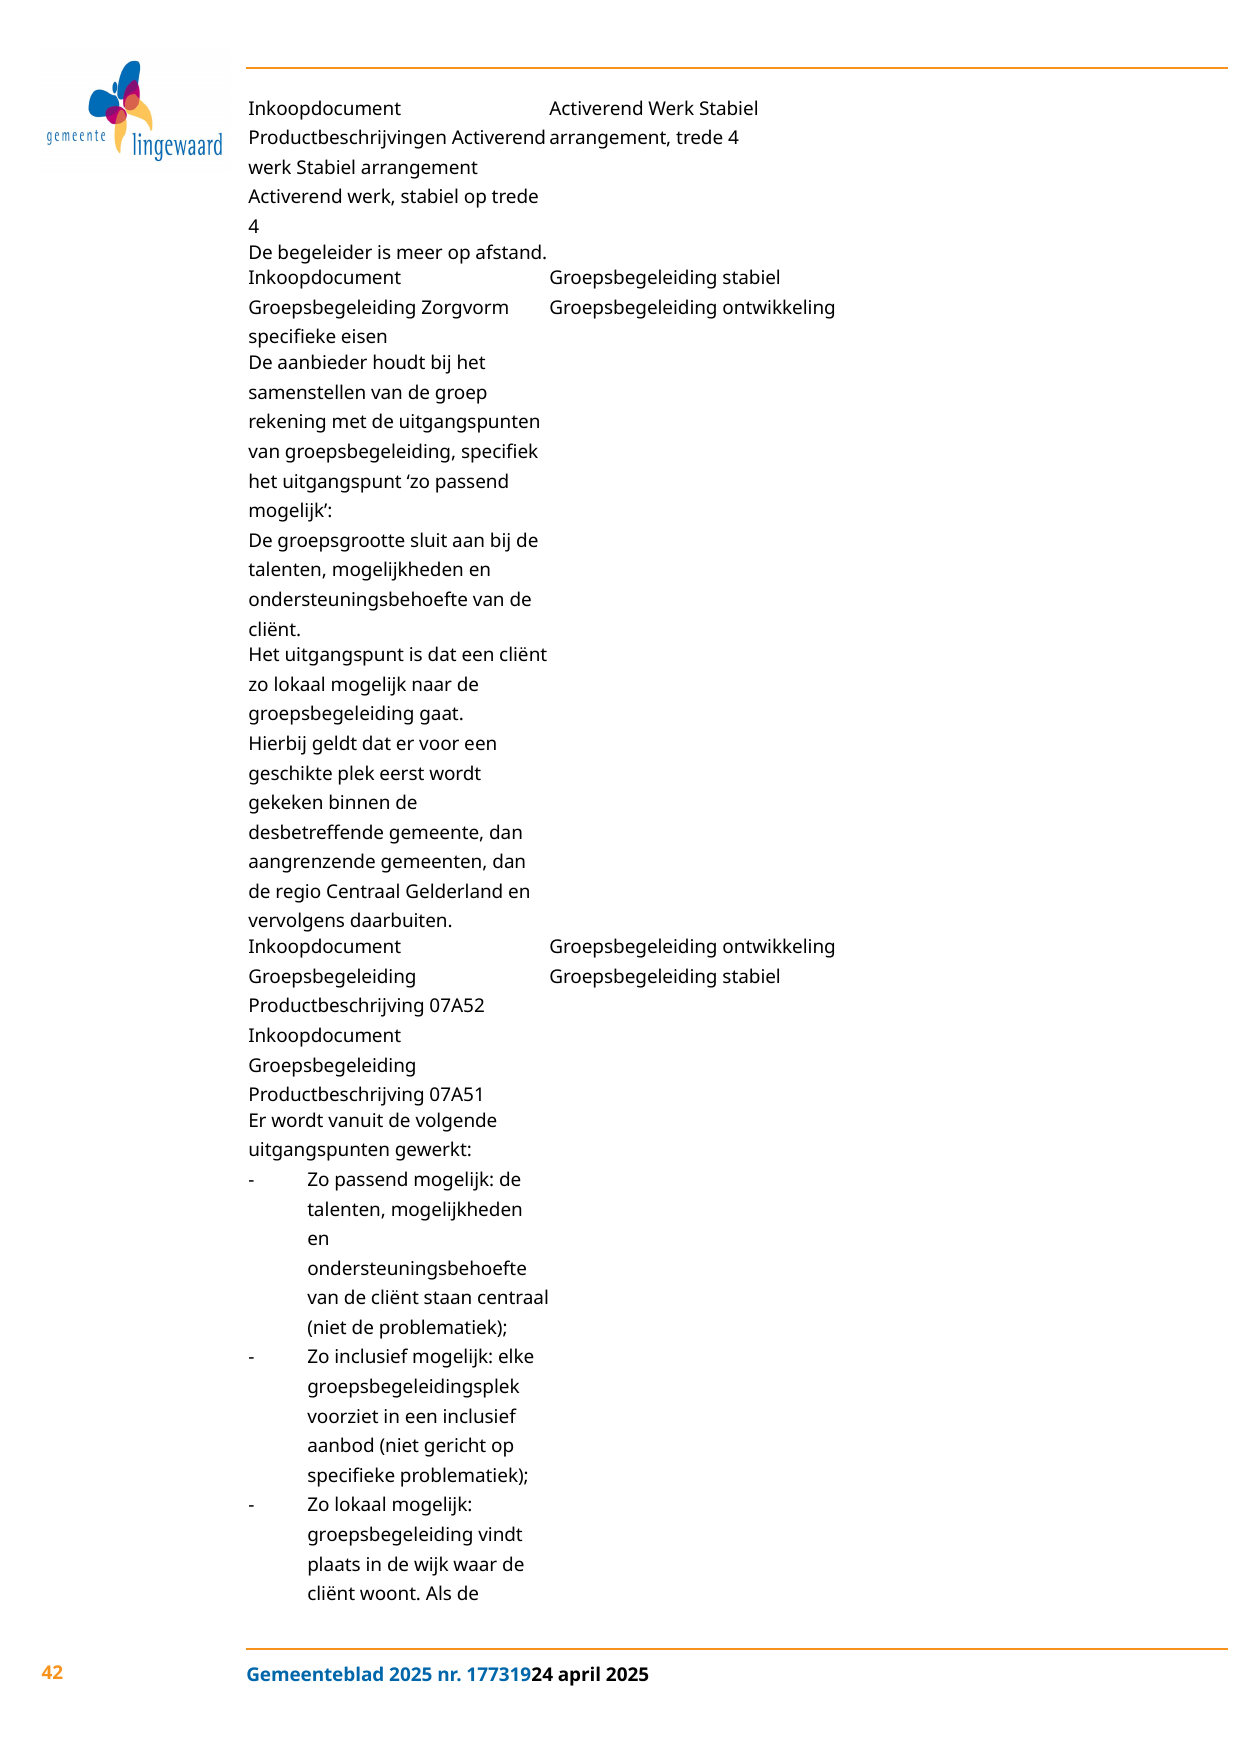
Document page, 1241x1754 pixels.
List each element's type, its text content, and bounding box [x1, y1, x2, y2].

table_cell [549, 350, 850, 641]
table_cell [850, 934, 1152, 1107]
table_cell Het uitgangspunt is dat een cliënt zo lokaal mogelijk naar de groepsbegeleiding gaat. Hierbij geldt dat er voor een geschikte plek eerst wordt gekeken binnen de desbetreffende gemeente, dan aangrenzende gemeenten, dan de regio Centraal Gelderland en vervolgens daarbuiten. [248, 641, 549, 933]
table_cell [549, 1107, 850, 1606]
table_cell Activerend Werk Stabiel arrangement, trede 4 [549, 95, 850, 239]
table_cell Inkoopdocument Productbeschrijvingen Activerend werk Stabiel arrangement Activerend werk, stabiel op trede 4 [248, 95, 549, 239]
table_cell [850, 350, 1152, 641]
table_cell Inkoopdocument Groepsbegeleiding Productbeschrijving 07A52 Inkoopdocument Groepsbegeleiding Productbeschrijving 07A51 [248, 934, 549, 1107]
table_cell De begeleider is meer op afstand. [248, 239, 549, 264]
table_cell Inkoopdocument Groepsbegeleiding Zorgvorm specifieke eisen [248, 265, 549, 349]
table_cell De aanbieder houdt bij het samenstellen van de groep rekening met de uitgangspunten van groepsbegeleiding, specifiek het uitgangspunt ‘zo passend mogelijk’: De groepsgrootte sluit aan bij de talenten, mogelijkheden en ondersteuningsbehoefte van de cliënt. [248, 350, 549, 641]
table_cell [549, 239, 850, 264]
table_cell [549, 641, 850, 933]
table_cell [850, 1107, 1152, 1606]
table_cell Er wordt vanuit de volgende uitgangspunten gewerkt: Zo passend mogelijk: de talenten, mogelijkheden en ondersteuningsbehoefte van de cliënt staan centraal (niet de problematiek); Zo inclusief mogelijk: elke groepsbegeleidingsplek voorziet in een inclusief aanbod (niet gericht op specifieke problematiek); Zo lokaal mogelijk: groepsbegeleiding vindt plaats in de wijk waar de cliënt woont. Als de [248, 1107, 549, 1606]
table_cell Groepsbegeleiding ontwikkeling Groepsbegeleiding stabiel [549, 934, 850, 1107]
table_cell Groepsbegeleiding stabiel Groepsbegeleiding ontwikkeling [549, 265, 850, 349]
table_cell [850, 641, 1152, 933]
table_cell [850, 265, 1152, 349]
table_cell [850, 95, 1152, 239]
table_cell [850, 239, 1152, 264]
picture [41, 47, 231, 172]
